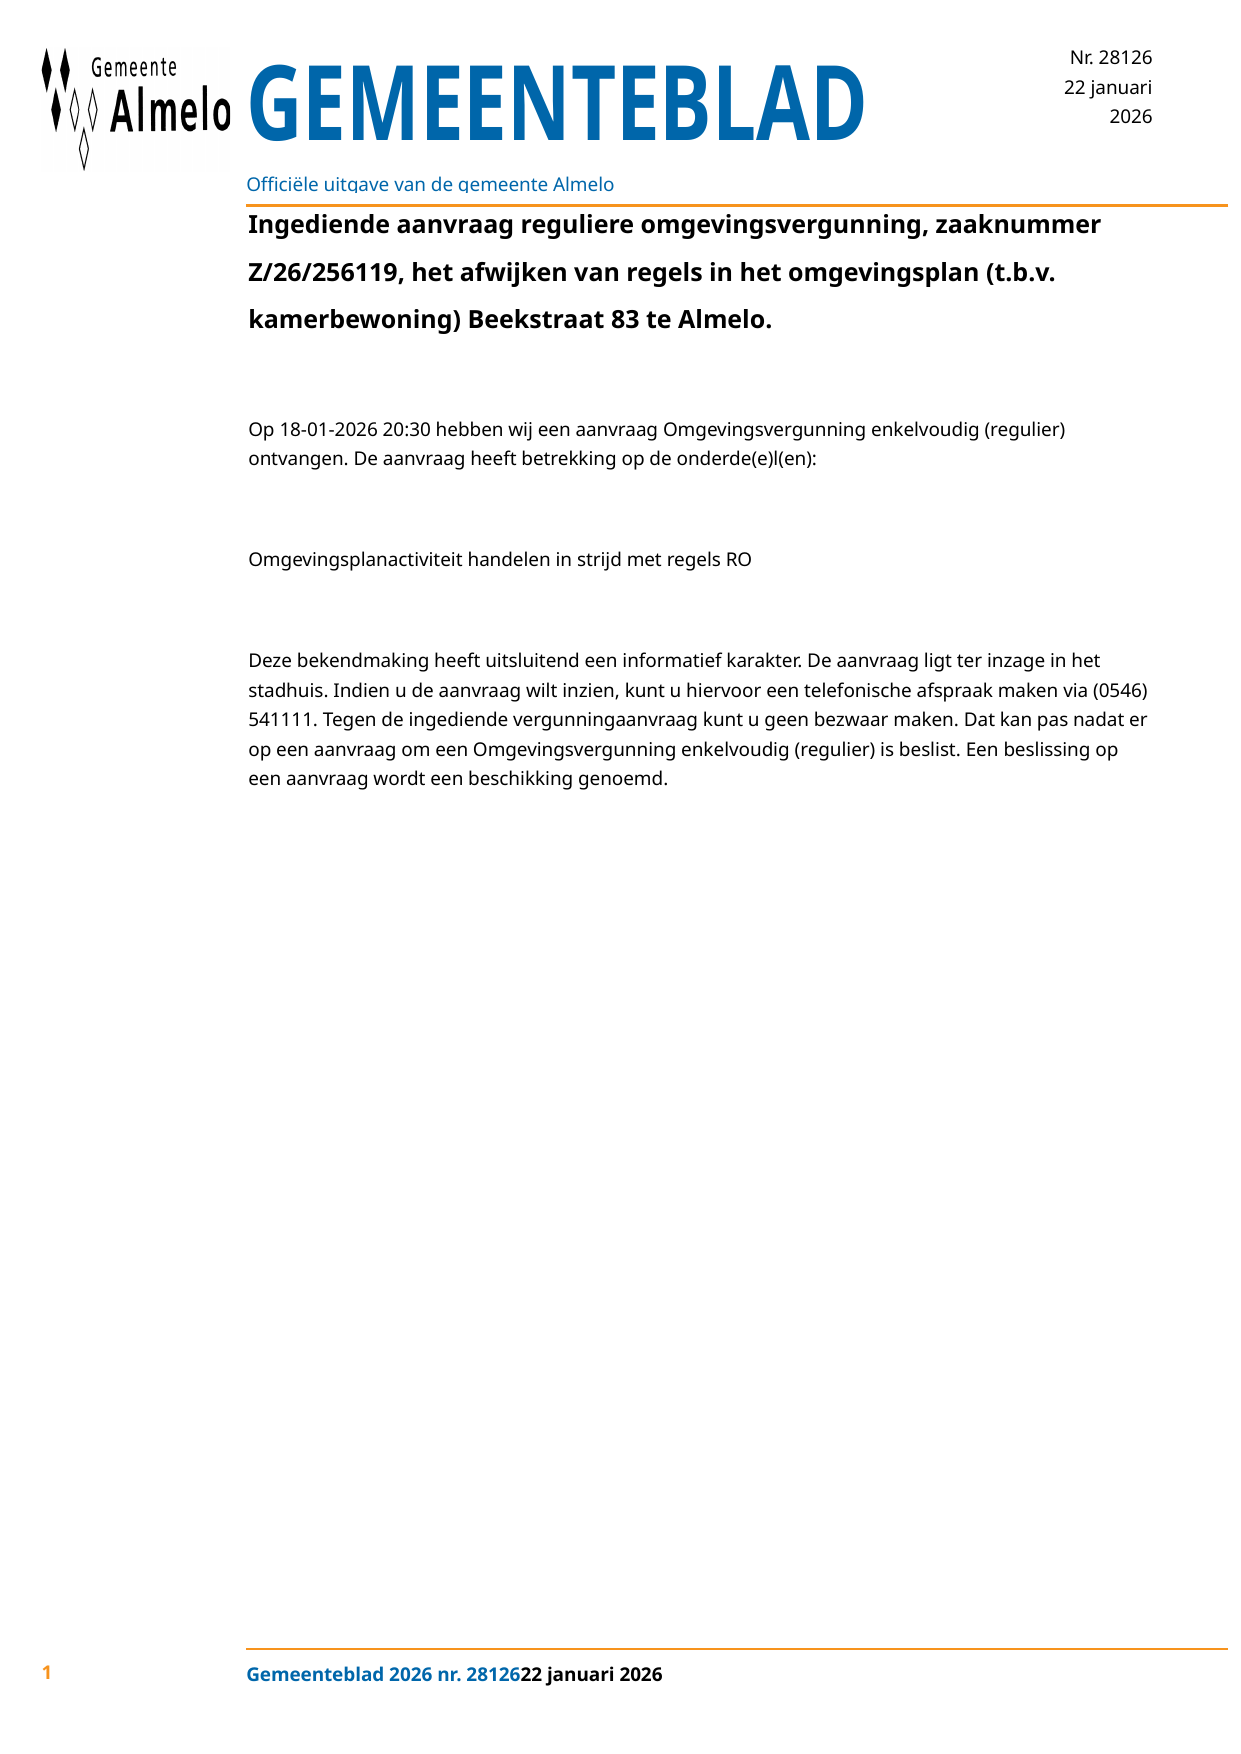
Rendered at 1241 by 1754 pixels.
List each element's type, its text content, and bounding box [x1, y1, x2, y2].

text Omgevingsplanactiviteit handelen in strijd met regels RO [248, 546, 1152, 572]
text Ingediende aanvraag reguliere omgevingsvergunning, zaaknummer Z/26/256119, het afwijken van regels in het omgevingsplan (t.b.v. kamerbewoning) Beekstraat 83 te Almelo. [248, 207, 1152, 336]
text Op 18-01-2026 20:30 hebben wij een aanvraag Omgevingsvergunning enkelvoudig (regulier) ontvangen. De aanvraag heeft betrekking op de onderde(e)l(en): [248, 416, 1152, 471]
text Deze bekendmaking heeft uitsluitend een informatief karakter. De aanvraag ligt ter inzage in het stadhuis. Indien u de aanvraag wilt inzien, kunt u hiervoor een telefonische afspraak maken via (0546) 541111. Tegen de ingediende vergunningaanvraag kunt u geen bezwaar maken. Dat kan pas nadat er op een aanvraag om een Omgevingsvergunning enkelvoudig (regulier) is beslist. Een beslissing op een aanvraag wordt een beschikking genoemd. [248, 647, 1152, 791]
picture [41, 47, 231, 172]
